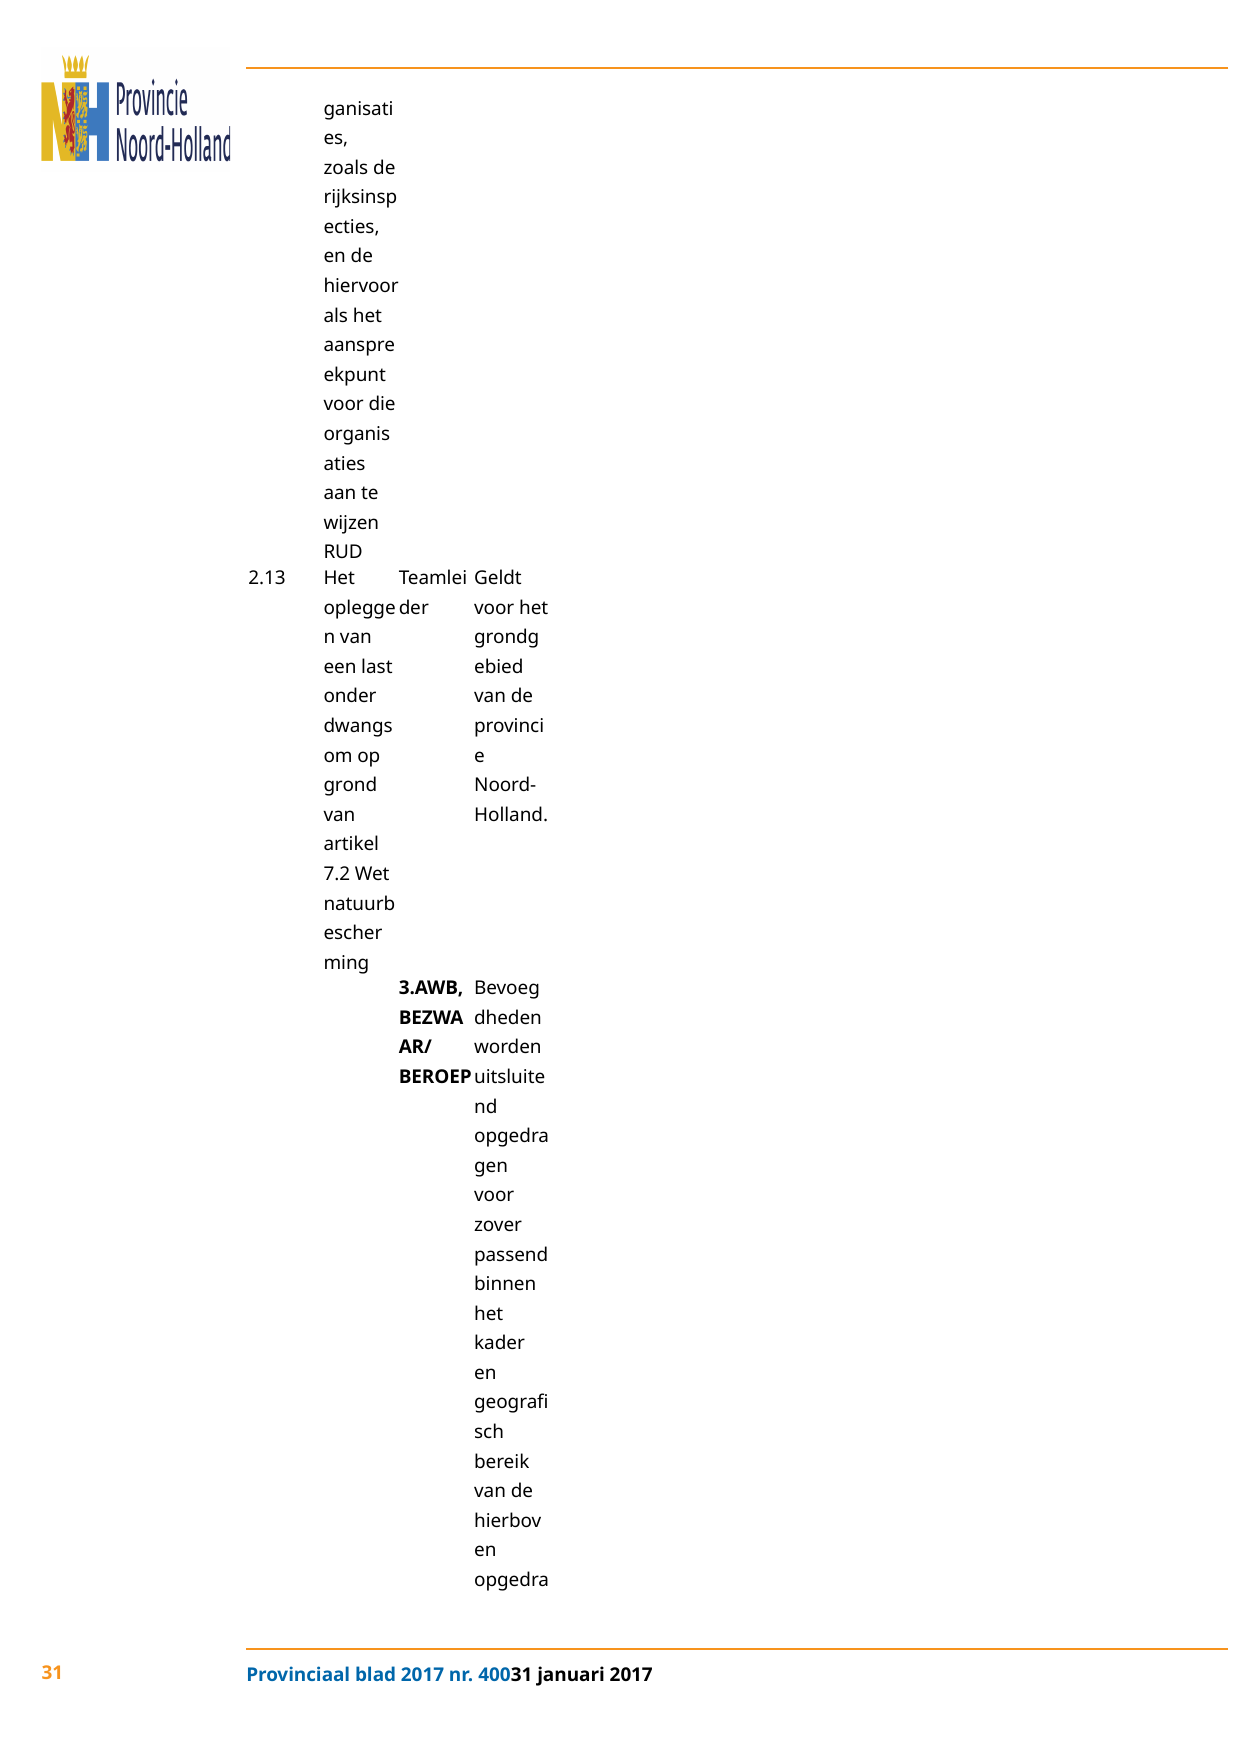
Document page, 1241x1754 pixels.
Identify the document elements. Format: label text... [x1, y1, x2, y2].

table_cell 2.13 [248, 564, 323, 974]
picture [41, 47, 231, 172]
table_cell [323, 975, 398, 1592]
table_cell [399, 95, 474, 564]
table_cell Teamleider [399, 564, 474, 974]
table_cell Geldt voor het grondgebied van de provincie Noord-Holland. [474, 564, 549, 974]
table_cell [248, 975, 323, 1592]
table_cell ganisaties, zoals de rijksinspecties, en de hiervoor als het aanspreekpunt voor die organisaties aan te wijzen RUD [323, 95, 398, 564]
table_cell 3.AWB, BEZWAAR/ BEROEP [399, 975, 474, 1592]
table_cell [248, 95, 323, 564]
table_cell Het opleggen van een last onder dwangsom op grond van artikel 7.2 Wet natuurbescherming [323, 564, 398, 974]
table_cell [474, 95, 549, 564]
table_cell Bevoegdheden worden uitsluitend opgedragen voor zover passend binnen het kader en geografisch bereik van de hierboven opgedra [474, 975, 549, 1592]
